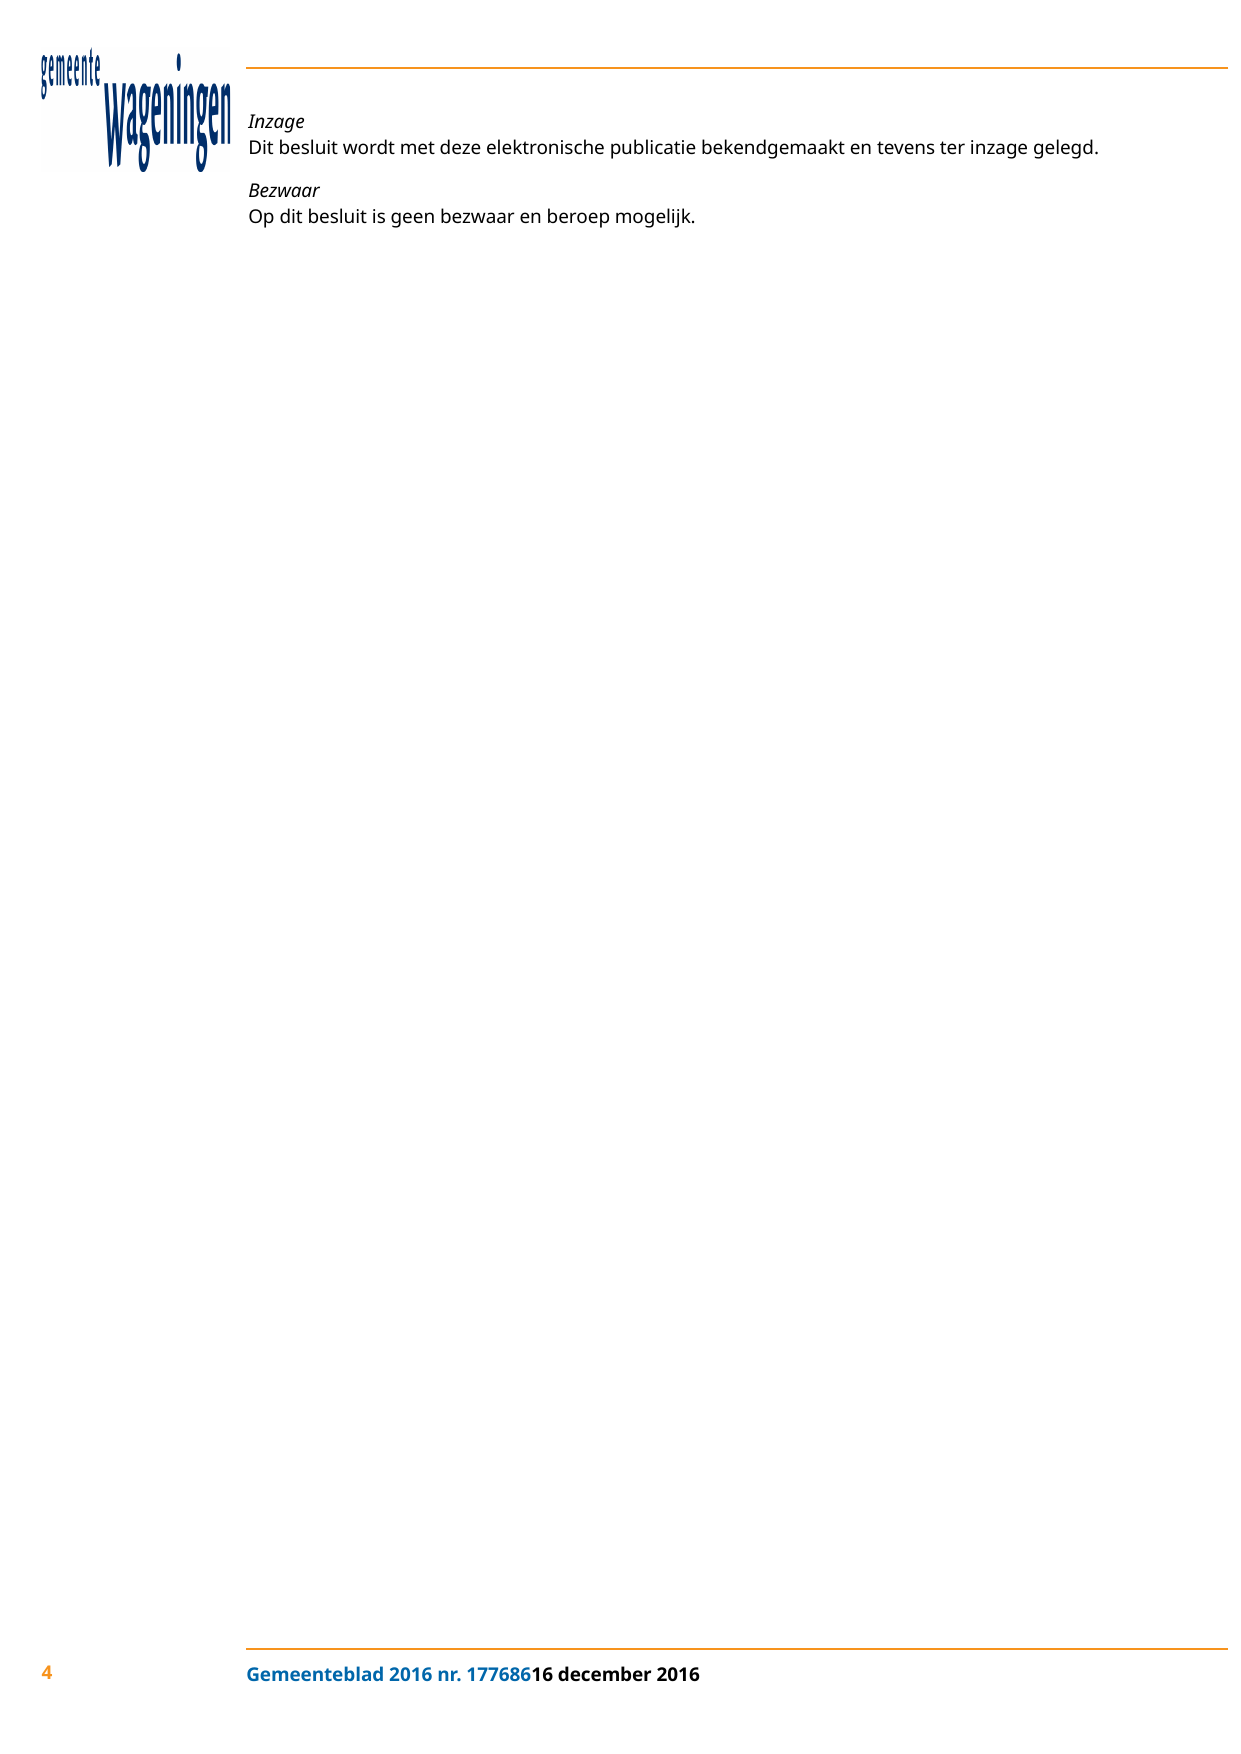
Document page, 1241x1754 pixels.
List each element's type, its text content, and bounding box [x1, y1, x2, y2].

text Dit besluit wordt met deze elektronische publicatie bekendgemaakt en tevens ter inzage gelegd. [248, 134, 1152, 160]
text Inzage [248, 108, 1152, 134]
text Op dit besluit is geen bezwaar en beroep mogelijk. [248, 203, 1152, 229]
picture [41, 47, 231, 172]
text Bezwaar [248, 177, 1152, 203]
